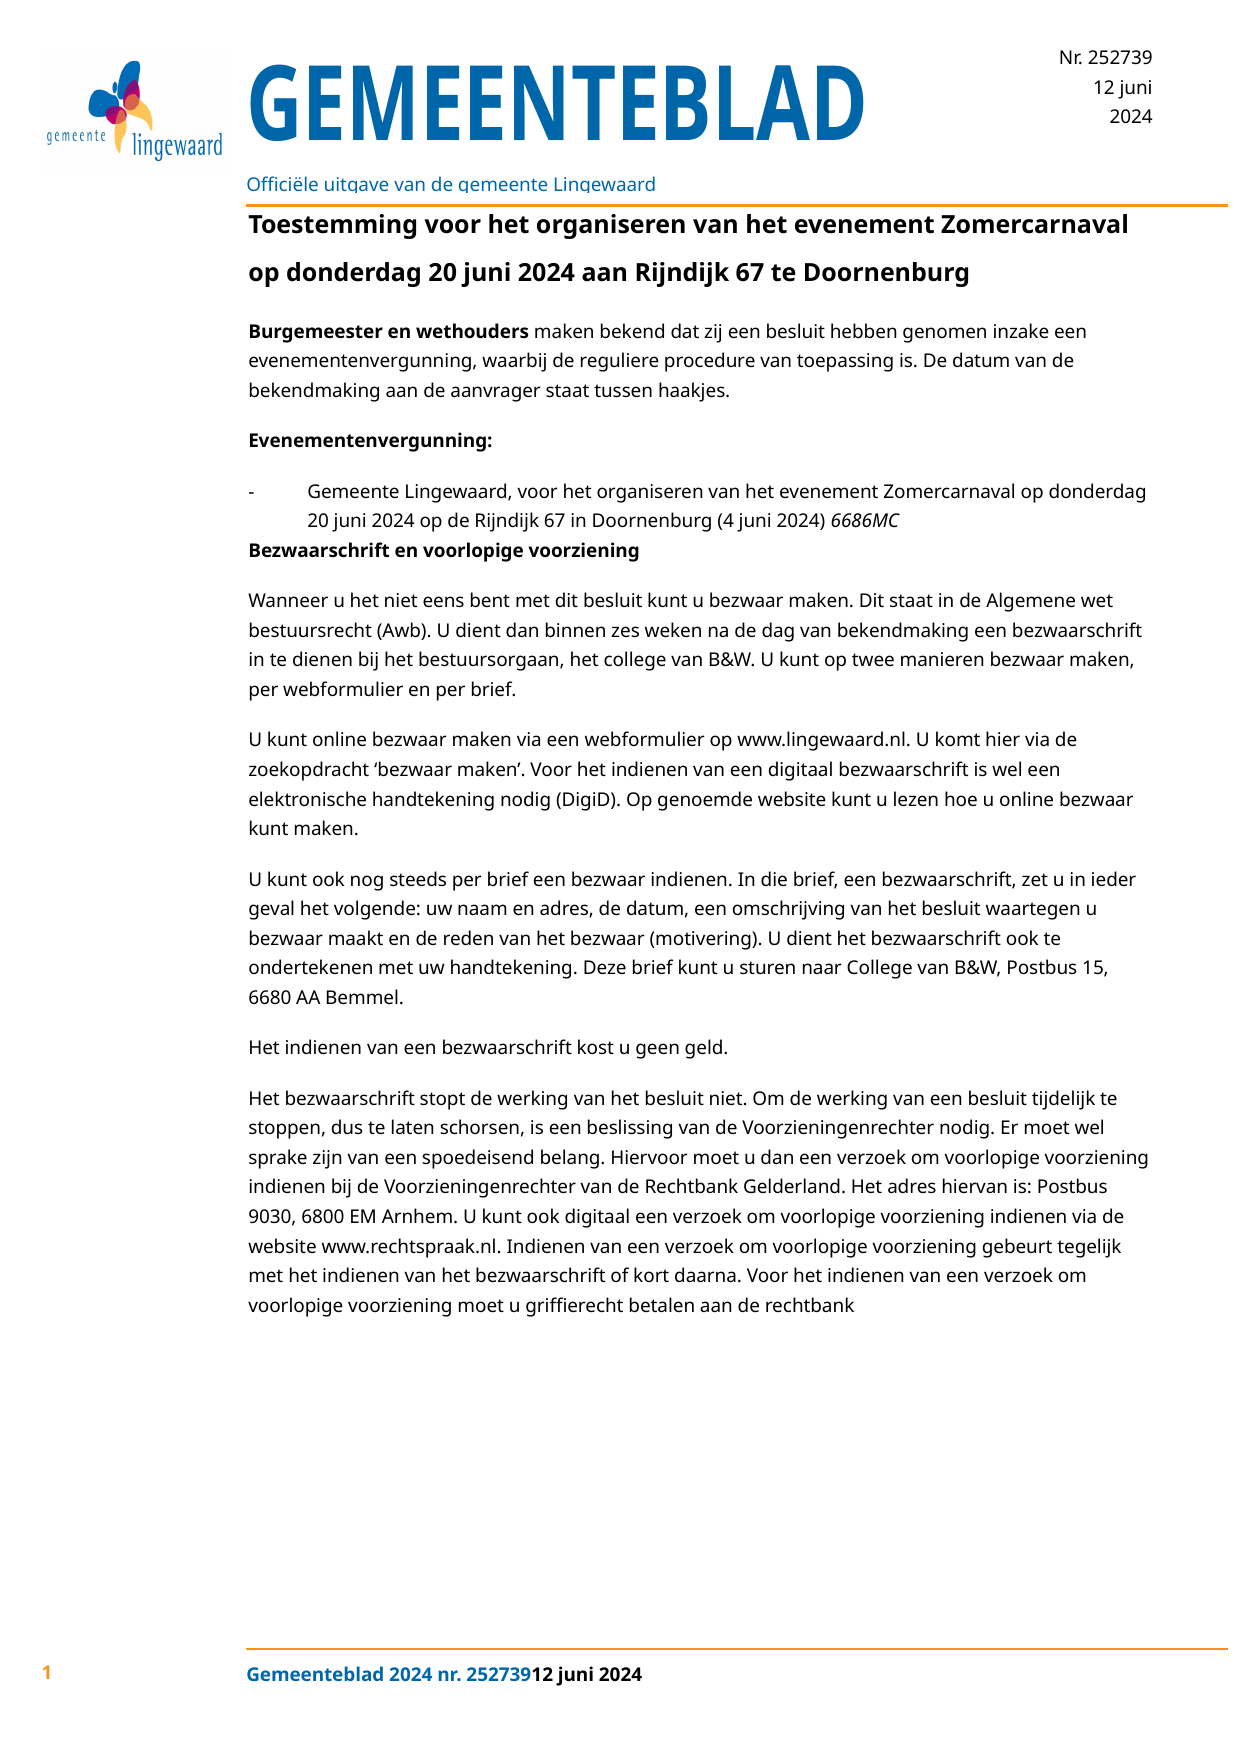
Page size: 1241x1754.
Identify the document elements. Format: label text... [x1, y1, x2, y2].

list Gemeente Lingewaard, voor het organiseren van het evenement Zomercarnaval op donderdag 20 juni 2024 op de Rijndijk 67 in Doornenburg (4 juni 2024) 6686MC [248, 478, 1152, 533]
text Toestemming voor het organiseren van het evenement Zomercarnaval op donderdag 20 juni 2024 aan Rijndijk 67 te Doornenburg [248, 207, 1152, 288]
text Evenementenvergunning: [248, 427, 1152, 453]
text Bezwaarschrift en voorlopige voorziening [248, 537, 1152, 563]
text Wanneer u het niet eens bent met dit besluit kunt u bezwaar maken. Dit staat in de Algemene wet bestuursrecht (Awb). U dient dan binnen zes weken na de dag van bekendmaking een bezwaarschrift in te dienen bij het bestuursorgaan, het college van B&W. U kunt op twee manieren bezwaar maken, per webformulier en per brief. [248, 587, 1152, 702]
text Het indienen van een bezwaarschrift kost u geen geld. [248, 1034, 1152, 1060]
text Burgemeester en wethouders maken bekend dat zij een besluit hebben genomen inzake een evenementenvergunning, waarbij de reguliere procedure van toepassing is. De datum van de bekendmaking aan de aanvrager staat tussen haakjes. [248, 318, 1152, 403]
text U kunt ook nog steeds per brief een bezwaar indienen. In die brief, een bezwaarschrift, zet u in ieder geval het volgende: uw naam en adres, de datum, een omschrijving van het besluit waartegen u bezwaar maakt en de reden van het bezwaar (motivering). U dient het bezwaarschrift ook te ondertekenen met uw handtekening. Deze brief kunt u sturen naar College van B&W, Postbus 15, 6680 AA Bemmel. [248, 866, 1152, 1010]
text Het bezwaarschrift stopt de werking van het besluit niet. Om de werking van een besluit tijdelijk te stoppen, dus te laten schorsen, is een beslissing van de Voorzieningenrechter nodig. Er moet wel sprake zijn van een spoedeisend belang. Hiervoor moet u dan een verzoek om voorlopige voorziening indienen bij de Voorzieningenrechter van de Rechtbank Gelderland. Het adres hiervan is: Postbus 9030, 6800 EM Arnhem. U kunt ook digitaal een verzoek om voorlopige voorziening indienen via de website www.rechtspraak.nl. Indienen van een verzoek om voorlopige voorziening gebeurt tegelijk met het indienen van het bezwaarschrift of kort daarna. Voor het indienen van een verzoek om voorlopige voorziening moet u griffierecht betalen aan de rechtbank [248, 1085, 1152, 1318]
picture [41, 47, 231, 172]
text U kunt online bezwaar maken via een webformulier op www.lingewaard.nl. U komt hier via de zoekopdracht ‘bezwaar maken’. Voor het indienen van een digitaal bezwaarschrift is wel een elektronische handtekening nodig (DigiD). Op genoemde website kunt u lezen hoe u online bezwaar kunt maken. [248, 727, 1152, 841]
